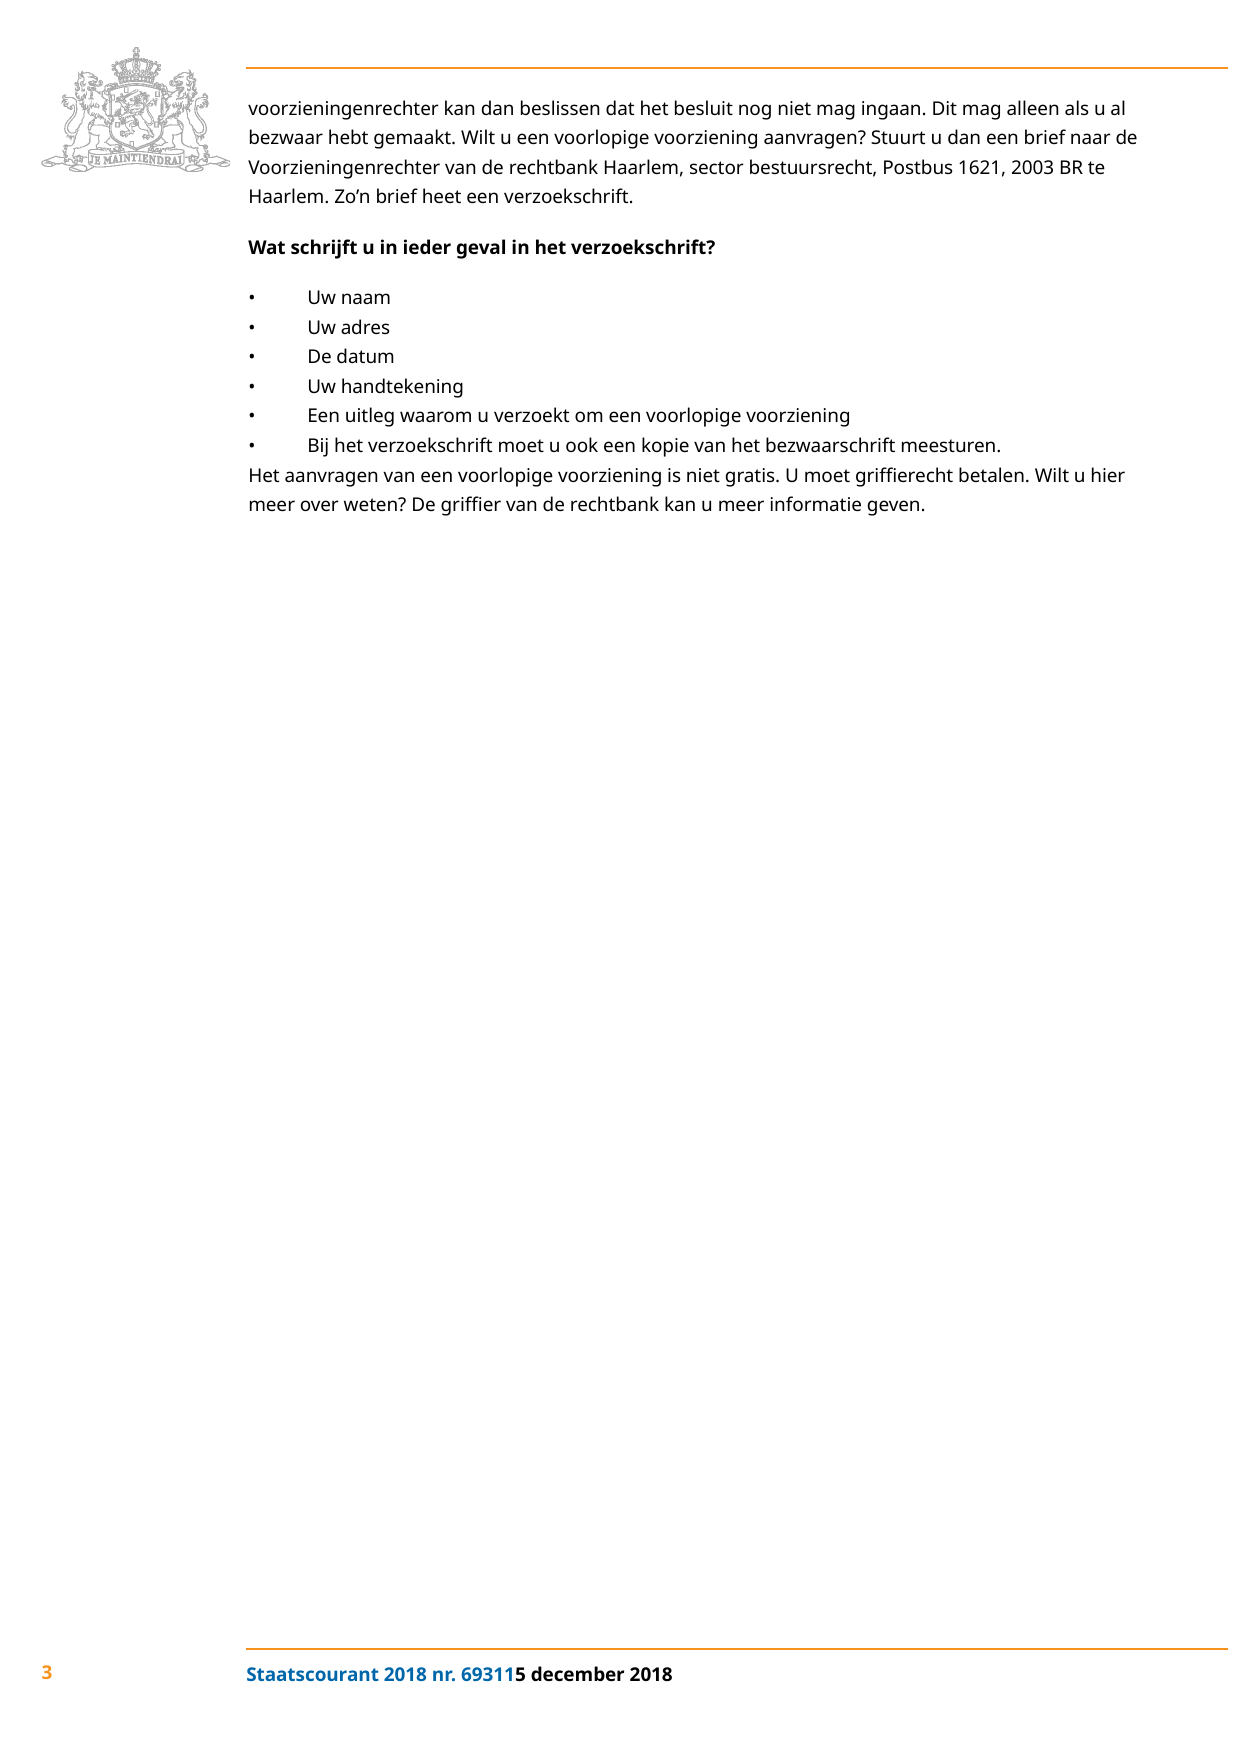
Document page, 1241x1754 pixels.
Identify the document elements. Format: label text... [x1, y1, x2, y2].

list Uw naam [248, 284, 1152, 310]
list Een uitleg waarom u verzoekt om een voorlopige voorziening [248, 403, 1152, 428]
list De datum [248, 343, 1152, 369]
text voorzieningenrechter kan dan beslissen dat het besluit nog niet mag ingaan. Dit mag alleen als u al bezwaar hebt gemaakt. Wilt u een voorlopige voorziening aanvragen? Stuurt u dan een brief naar de Voorzieningenrechter van de rechtbank Haarlem, sector bestuursrecht, Postbus 1621, 2003 BR te Haarlem. Zo’n brief heet een verzoekschrift. [248, 95, 1152, 209]
text Wat schrijft u in ieder geval in het verzoekschrift? [248, 234, 1152, 260]
text Het aanvragen van een voorlopige voorziening is niet gratis. U moet griffierecht betalen. Wilt u hier meer over weten? De griffier van de rechtbank kan u meer informatie geven. [248, 462, 1152, 517]
list Uw adres [248, 314, 1152, 340]
list Bij het verzoekschrift moet u ook een kopie van het bezwaarschrift meesturen. [248, 432, 1152, 458]
list Uw handtekening [248, 373, 1152, 399]
picture [41, 47, 231, 172]
